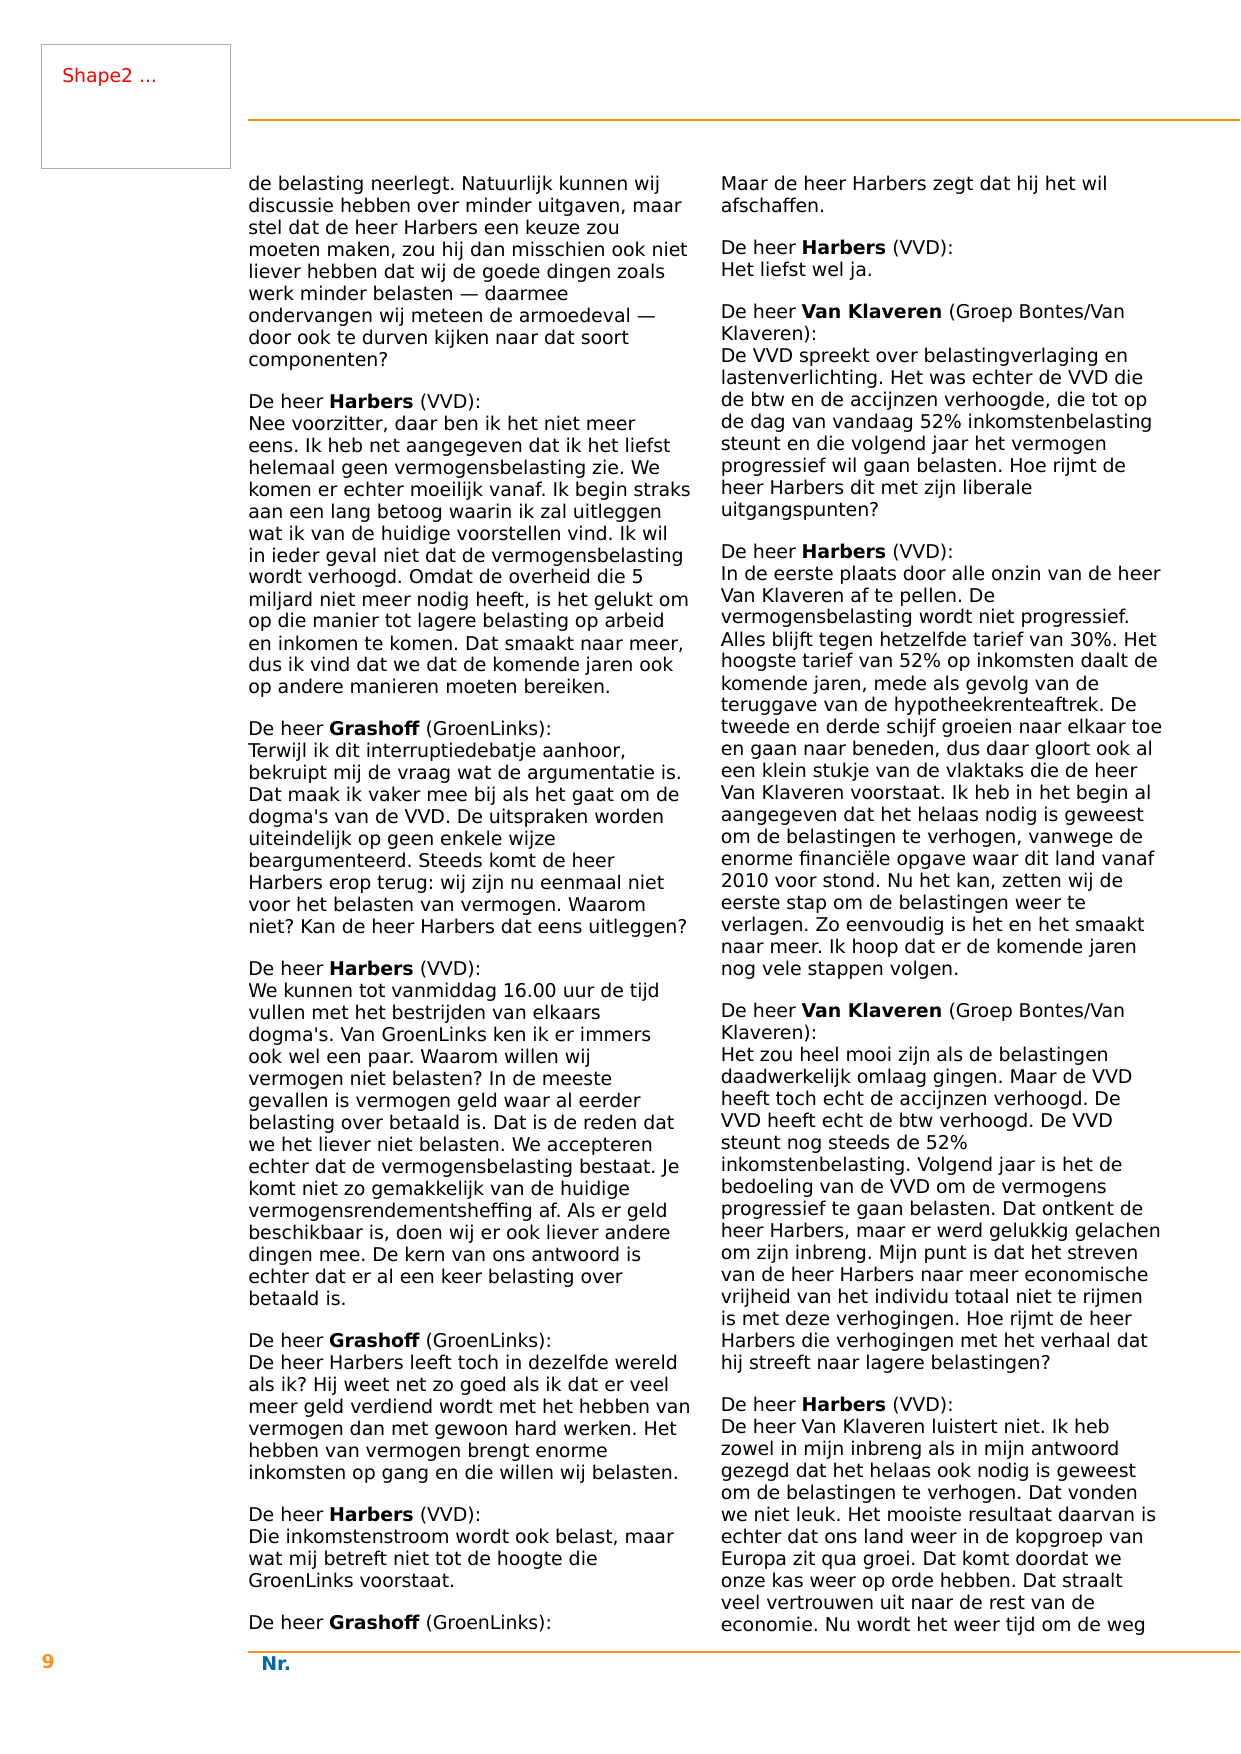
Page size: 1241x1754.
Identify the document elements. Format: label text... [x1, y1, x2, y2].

text De heer Harbers (VVD): [248, 391, 691, 413]
text Het liefst wel ja. [721, 259, 1163, 281]
text De heer Harbers (VVD): [248, 1504, 691, 1526]
text Terwijl ik dit interruptiedebatje aanhoor, bekruipt mij de vraag wat de argumentatie is. Dat maak ik vaker mee bij als het gaat om de dogma's van de VVD. De uitspraken worden uiteindelijk op geen enkele wijze beargumenteerd. Steeds komt de heer Harbers erop terug: wij zijn nu eenmaal niet voor het belasten van vermogen. Waarom niet? Kan de heer Harbers dat eens uitleggen? [248, 740, 691, 938]
text De heer Harbers (VVD): [721, 541, 1163, 562]
text De heer Grashoff (GroenLinks): [248, 1612, 691, 1633]
text De heer Grashoff (GroenLinks): [248, 1330, 691, 1352]
text De heer Van Klaveren (Groep Bontes/Van Klaveren): [721, 1000, 1163, 1044]
text de belasting neerlegt. Natuurlijk kunnen wij discussie hebben over minder uitgaven, maar stel dat de heer Harbers een keuze zou moeten maken, zou hij dan misschien ook niet liever hebben dat wij de goede dingen zoals werk minder belasten — daarmee ondervangen wij meteen de armoedeval — door ook te durven kijken naar dat soort componenten? [248, 173, 691, 371]
text Die inkomstenstroom wordt ook belast, maar wat mij betreft niet tot de hoogte die GroenLinks voorstaat. [248, 1526, 691, 1592]
text De heer Harbers (VVD): [248, 958, 691, 980]
text We kunnen tot vanmiddag 16.00 uur de tijd vullen met het bestrijden van elkaars dogma's. Van GroenLinks ken ik er immers ook wel een paar. Waarom willen wij vermogen niet belasten? In de meeste gevallen is vermogen geld waar al eerder belasting over betaald is. Dat is de reden dat we het liever niet belasten. We accepteren echter dat de vermogensbelasting bestaat. Je komt niet zo gemakkelijk van de huidige vermogensrendementsheffing af. Als er geld beschikbaar is, doen wij er ook liever andere dingen mee. De kern van ons antwoord is echter dat er al een keer belasting over betaald is. [248, 980, 691, 1310]
text De VVD spreekt over belastingverlaging en lastenverlichting. Het was echter de VVD die de btw en de accijnzen verhoogde, die tot op de dag van vandaag 52% inkomstenbelasting steunt en die volgend jaar het vermogen progressief wil gaan belasten. Hoe rijmt de heer Harbers dit met zijn liberale uitgangspunten? [721, 345, 1163, 521]
text In de eerste plaats door alle onzin van de heer Van Klaveren af te pellen. De vermogensbelasting wordt niet progressief. Alles blijft tegen hetzelfde tarief van 30%. Het hoogste tarief van 52% op inkomsten daalt de komende jaren, mede als gevolg van de teruggave van de hypotheekrenteaftrek. De tweede en derde schijf groeien naar elkaar toe en gaan naar beneden, dus daar gloort ook al een klein stukje van de vlaktaks die de heer Van Klaveren voorstaat. Ik heb in het begin al aangegeven dat het helaas nodig is geweest om de belastingen te verhogen, vanwege de enorme financiële opgave waar dit land vanaf 2010 voor stond. Nu het kan, zetten wij de eerste stap om de belastingen weer te verlagen. Zo eenvoudig is het en het smaakt naar meer. Ik hoop dat er de komende jaren nog vele stappen volgen. [721, 562, 1163, 980]
text Maar de heer Harbers zegt dat hij het wil afschaffen. [721, 173, 1163, 217]
text Het zou heel mooi zijn als de belastingen daadwerkelijk omlaag gingen. Maar de VVD heeft toch echt de accijnzen verhoogd. De VVD heeft echt de btw verhoogd. De VVD steunt nog steeds de 52% inkomstenbelasting. Volgend jaar is het de bedoeling van de VVD om de vermogens progressief te gaan belasten. Dat ontkent de heer Harbers, maar er werd gelukkig gelachen om zijn inbreng. Mijn punt is dat het streven van de heer Harbers naar meer economische vrijheid van het individu totaal niet te rijmen is met deze verhogingen. Hoe rijmt de heer Harbers die verhogingen met het verhaal dat hij streeft naar lagere belastingen? [721, 1044, 1163, 1374]
text De heer Van Klaveren (Groep Bontes/Van Klaveren): [721, 301, 1163, 345]
text De heer Harbers (VVD): [721, 237, 1163, 259]
text De heer Harbers (VVD): [721, 1394, 1163, 1416]
text De heer Harbers leeft toch in dezelfde wereld als ik? Hij weet net zo goed als ik dat er veel meer geld verdiend wordt met het hebben van vermogen dan met gewoon hard werken. Het hebben van vermogen brengt enorme inkomsten op gang en die willen wij belasten. [248, 1352, 691, 1484]
text De heer Van Klaveren luistert niet. Ik heb zowel in mijn inbreng als in mijn antwoord gezegd dat het helaas ook nodig is geweest om de belastingen te verhogen. Dat vonden we niet leuk. Het mooiste resultaat daarvan is echter dat ons land weer in de kopgroep van Europa zit qua groei. Dat komt doordat we onze kas weer op orde hebben. Dat straalt veel vertrouwen uit naar de rest van de economie. Nu wordt het weer tijd om de weg [721, 1416, 1163, 1636]
text Nee voorzitter, daar ben ik het niet meer eens. Ik heb net aangegeven dat ik het liefst helemaal geen vermogensbelasting zie. We komen er echter moeilijk vanaf. Ik begin straks aan een lang betoog waarin ik zal uitleggen wat ik van de huidige voorstellen vind. Ik wil in ieder geval niet dat de vermogensbelasting wordt verhoogd. Omdat de overheid die 5 miljard niet meer nodig heeft, is het gelukt om op die manier tot lagere belasting op arbeid en inkomen te komen. Dat smaakt naar meer, dus ik vind dat we dat de komende jaren ook op andere manieren moeten bereiken. [248, 413, 691, 698]
text De heer Grashoff (GroenLinks): [248, 718, 691, 740]
